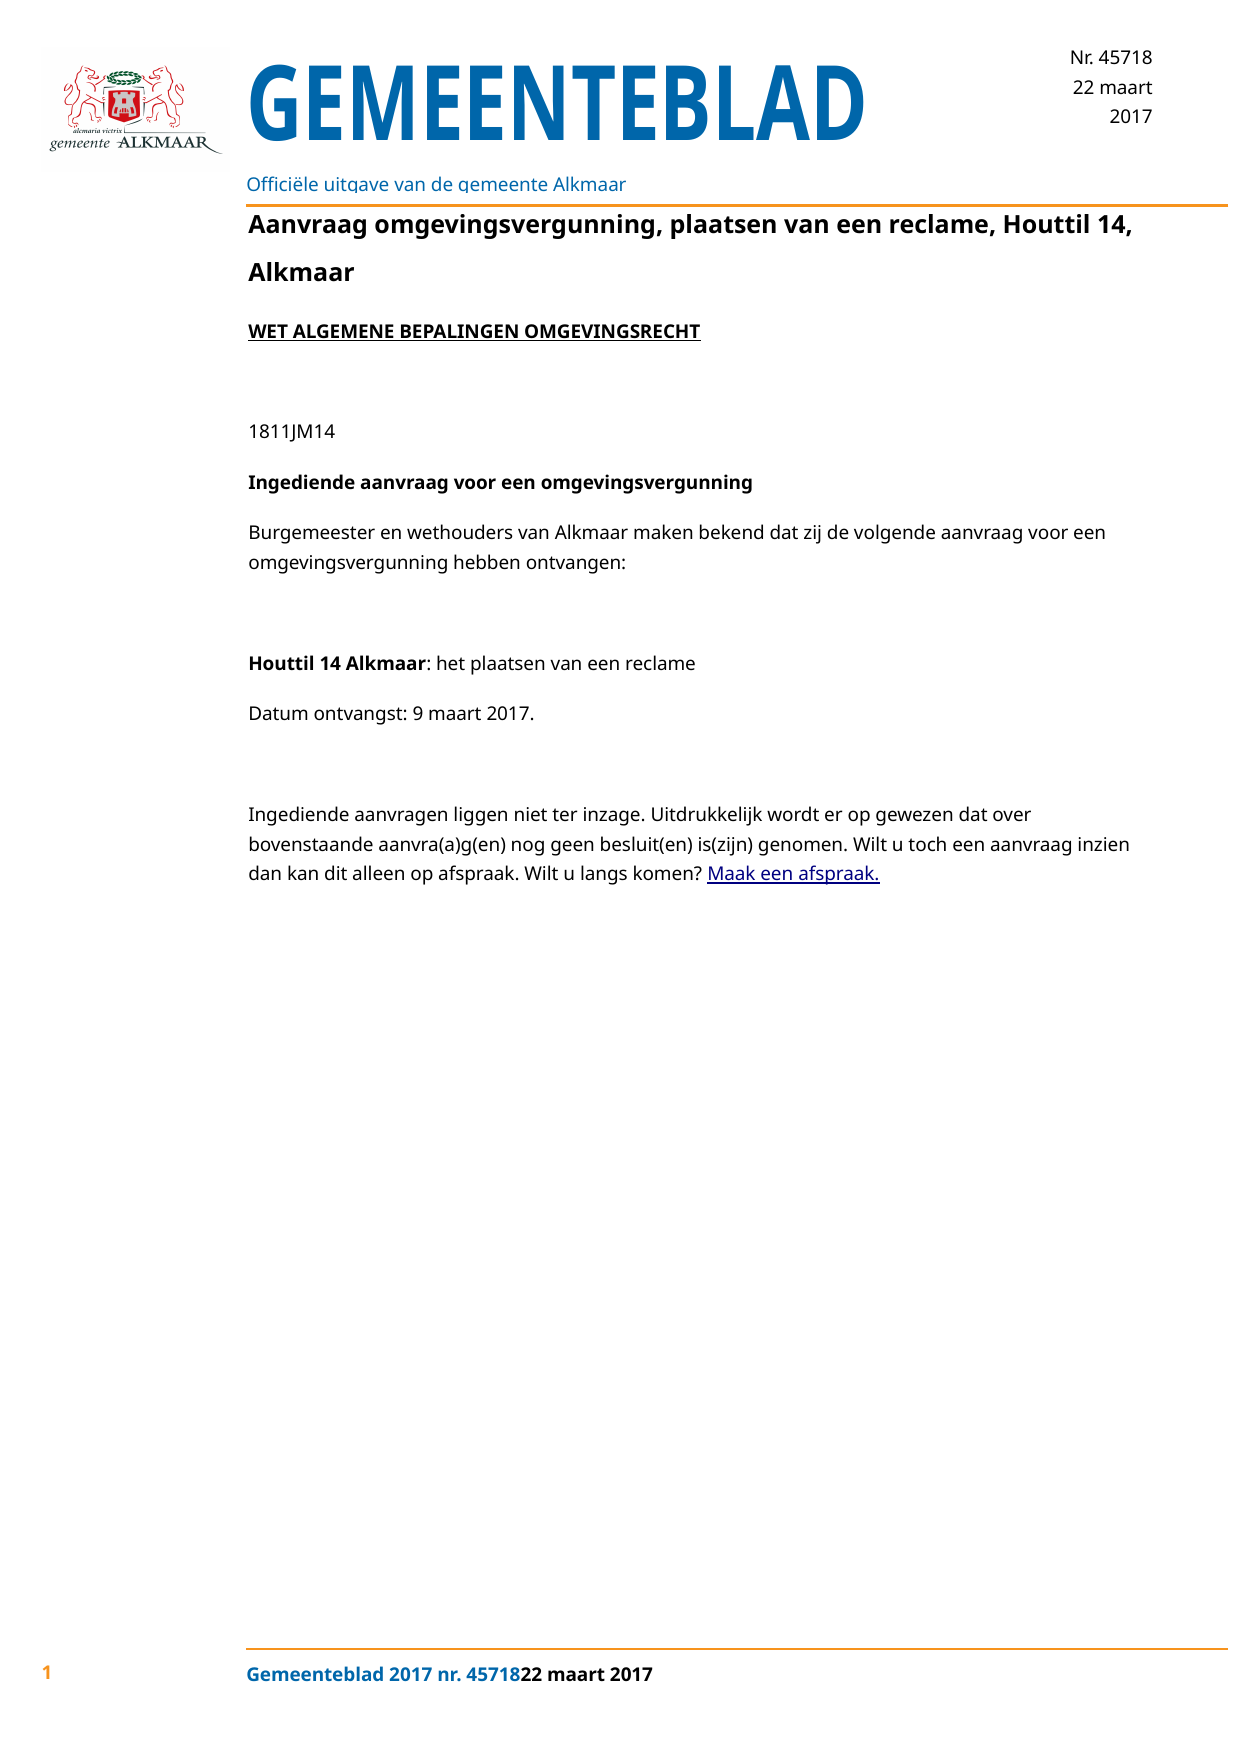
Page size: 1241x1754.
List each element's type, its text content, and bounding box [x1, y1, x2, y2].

text Houttil 14 Alkmaar: het plaatsen van een reclame [248, 650, 1152, 676]
text 1811JM14 [248, 419, 1152, 444]
text Aanvraag omgevingsvergunning, plaatsen van een reclame, Houttil 14, Alkmaar [248, 207, 1152, 288]
text Ingediende aanvragen liggen niet ter inzage. Uitdrukkelijk wordt er op gewezen dat over bovenstaande aanvra(a)g(en) nog geen besluit(en) is(zijn) genomen. Wilt u toch een aanvraag inzien dan kan dit alleen op afspraak. Wilt u langs komen? Maak een afspraak. [248, 801, 1152, 886]
picture [41, 47, 231, 172]
text WET ALGEMENE BEPALINGEN OMGEVINGSRECHT [248, 318, 1152, 344]
text Burgemeester en wethouders van Alkmaar maken bekend dat zij de volgende aanvraag voor een omgevingsvergunning hebben ontvangen: [248, 519, 1152, 575]
text Ingediende aanvraag voor een omgevingsvergunning [248, 469, 1152, 495]
text Datum ontvangst: 9 maart 2017. [248, 700, 1152, 726]
